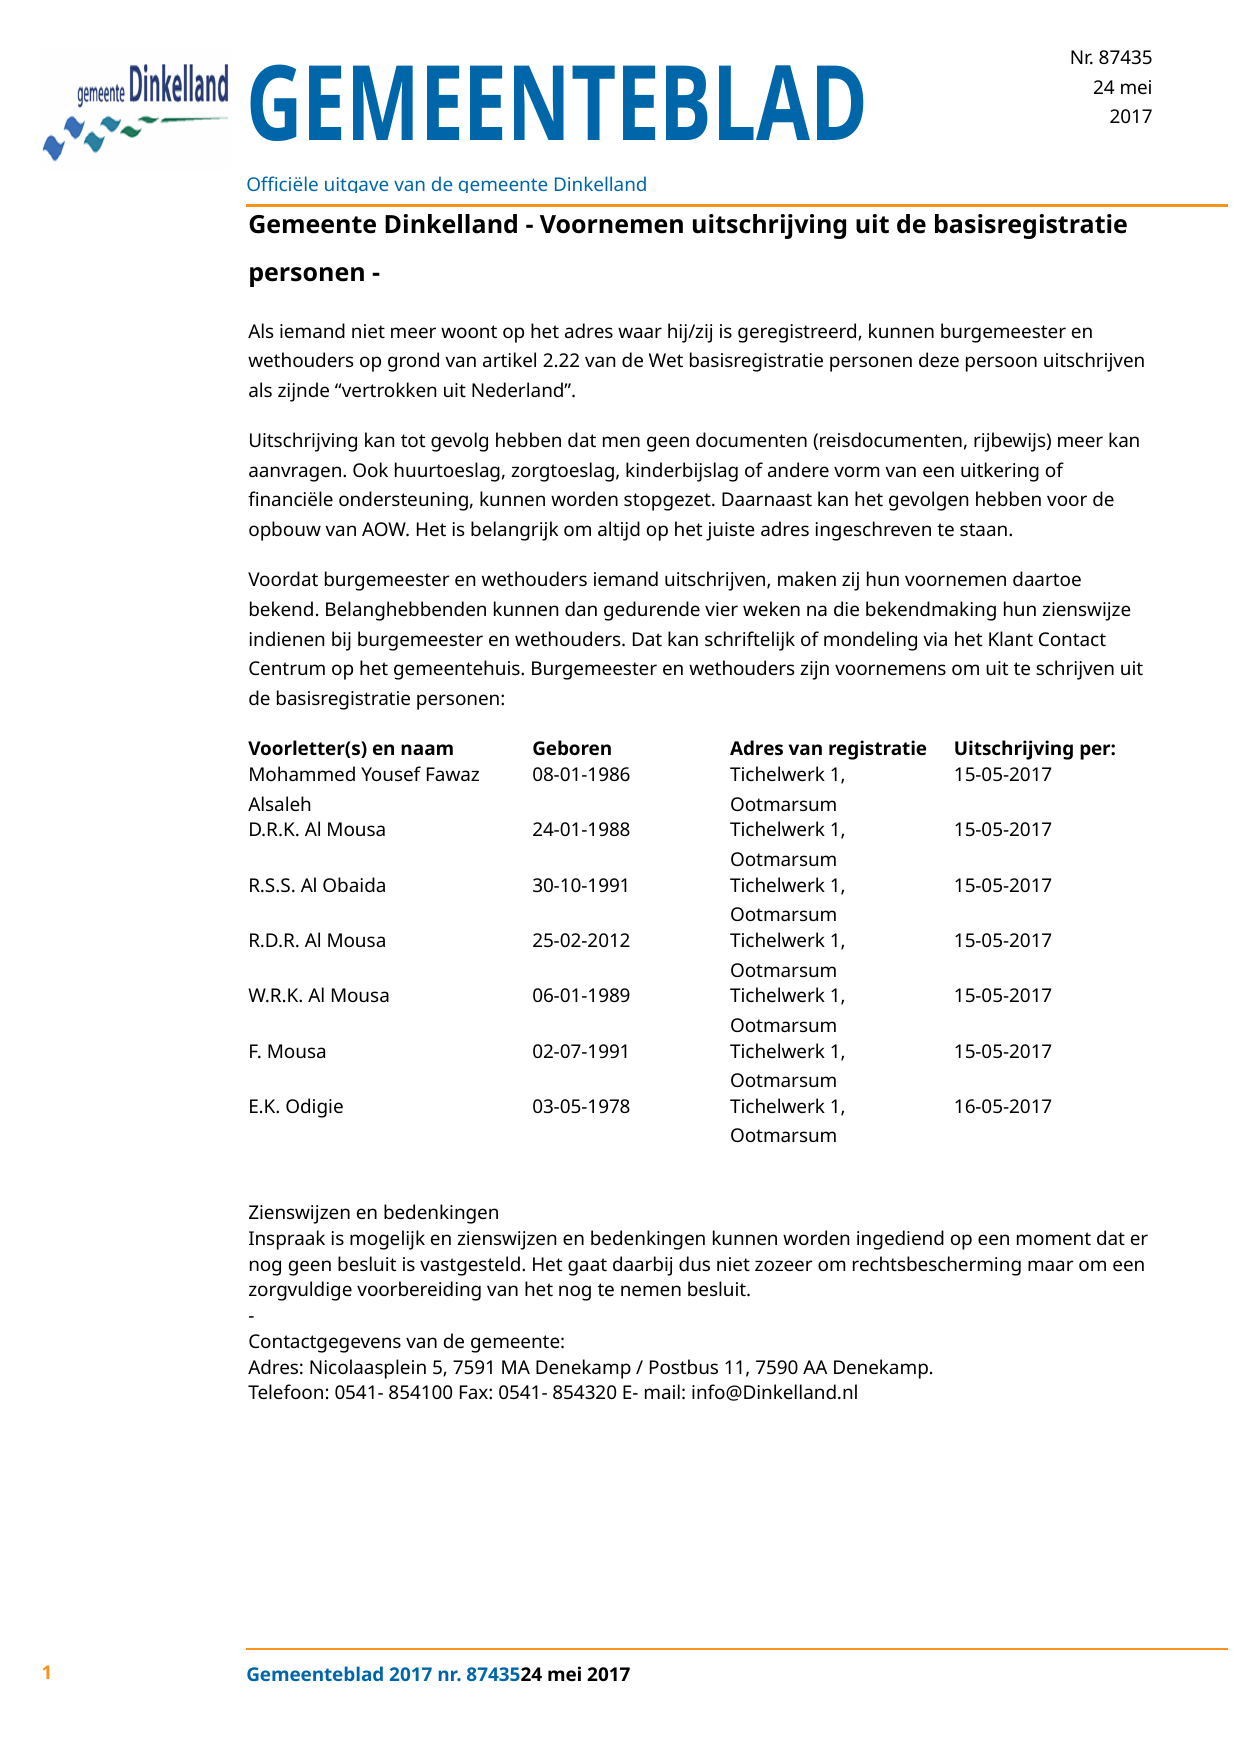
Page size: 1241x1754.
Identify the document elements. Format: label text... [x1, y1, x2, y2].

text Contactgegevens van de gemeente: [248, 1328, 1152, 1354]
table_cell Tichelwerk 1, Ootmarsum [730, 1093, 954, 1148]
table_cell 30-10-1991 [532, 872, 730, 927]
table_cell Mohammed Yousef Fawaz Alsaleh [248, 761, 532, 817]
text Adres: Nicolaasplein 5, 7591 MA Denekamp / Postbus 11, 7590 AA Denekamp. [248, 1354, 1152, 1379]
table_cell 15-05-2017 [954, 817, 1152, 872]
table_cell D.R.K. Al Mousa [248, 817, 532, 872]
text Uitschrijving kan tot gevolg hebben dat men geen documenten (reisdocumenten, rijbewijs) meer kan aanvragen. Ook huurtoeslag, zorgtoeslag, kinderbijslag of andere vorm van een uitkering of financiële ondersteuning, kunnen worden stopgezet. Daarnaast kan het gevolgen hebben voor de opbouw van AOW. Het is belangrijk om altijd op het juiste adres ingeschreven te staan. [248, 427, 1152, 542]
table_cell W.R.K. Al Mousa [248, 983, 532, 1038]
table_cell 03-05-1978 [532, 1093, 730, 1148]
table_header Geboren [532, 736, 730, 761]
table_cell 15-05-2017 [954, 927, 1152, 982]
table_cell Tichelwerk 1, Ootmarsum [730, 1038, 954, 1093]
table_cell 02-07-1991 [532, 1038, 730, 1093]
table_cell R.S.S. Al Obaida [248, 872, 532, 927]
table_cell Tichelwerk 1, Ootmarsum [730, 872, 954, 927]
table_cell 25-02-2012 [532, 927, 730, 982]
text - [248, 1302, 1152, 1328]
table_cell 15-05-2017 [954, 872, 1152, 927]
text Voordat burgemeester en wethouders iemand uitschrijven, maken zij hun voornemen daartoe bekend. Belanghebbenden kunnen dan gedurende vier weken na die bekendmaking hun zienswijze indienen bij burgemeester en wethouders. Dat kan schriftelijk of mondeling via het Klant Contact Centrum op het gemeentehuis. Burgemeester en wethouders zijn voornemens om uit te schrijven uit de basisregistratie personen: [248, 567, 1152, 711]
table_cell R.D.R. Al Mousa [248, 927, 532, 982]
table_header Uitschrijving per: [954, 736, 1152, 761]
table_cell 16-05-2017 [954, 1093, 1152, 1148]
table_cell 06-01-1989 [532, 983, 730, 1038]
text Als iemand niet meer woont op het adres waar hij/zij is geregistreerd, kunnen burgemeester en wethouders op grond van artikel 2.22 van de Wet basisregistratie personen deze persoon uitschrijven als zijnde “vertrokken uit Nederland”. [248, 318, 1152, 403]
table_cell 24-01-1988 [532, 817, 730, 872]
text Inspraak is mogelijk en zienswijzen en bedenkingen kunnen worden ingediend op een moment dat er nog geen besluit is vastgesteld. Het gaat daarbij dus niet zozeer om rechtsbescherming maar om een zorgvuldige voorbereiding van het nog te nemen besluit. [248, 1225, 1152, 1302]
table_cell F. Mousa [248, 1038, 532, 1093]
text Gemeente Dinkelland - Voornemen uitschrijving uit de basisregistratie personen - [248, 207, 1152, 288]
table_cell E.K. Odigie [248, 1093, 532, 1148]
table_cell Tichelwerk 1, Ootmarsum [730, 761, 954, 817]
table_cell 08-01-1986 [532, 761, 730, 817]
table_cell 15-05-2017 [954, 983, 1152, 1038]
table_header Adres van registratie [730, 736, 954, 761]
table_cell 15-05-2017 [954, 761, 1152, 817]
table_cell 15-05-2017 [954, 1038, 1152, 1093]
table_cell Tichelwerk 1, Ootmarsum [730, 927, 954, 982]
picture [41, 47, 231, 172]
table_cell Tichelwerk 1, Ootmarsum [730, 983, 954, 1038]
table_cell Tichelwerk 1, Ootmarsum [730, 817, 954, 872]
text Telefoon: 0541- 854100 Fax: 0541- 854320 E- mail: info@Dinkelland.nl [248, 1379, 1152, 1405]
table_header Voorletter(s) en naam [248, 736, 532, 761]
text Zienswijzen en bedenkingen [248, 1199, 1152, 1225]
